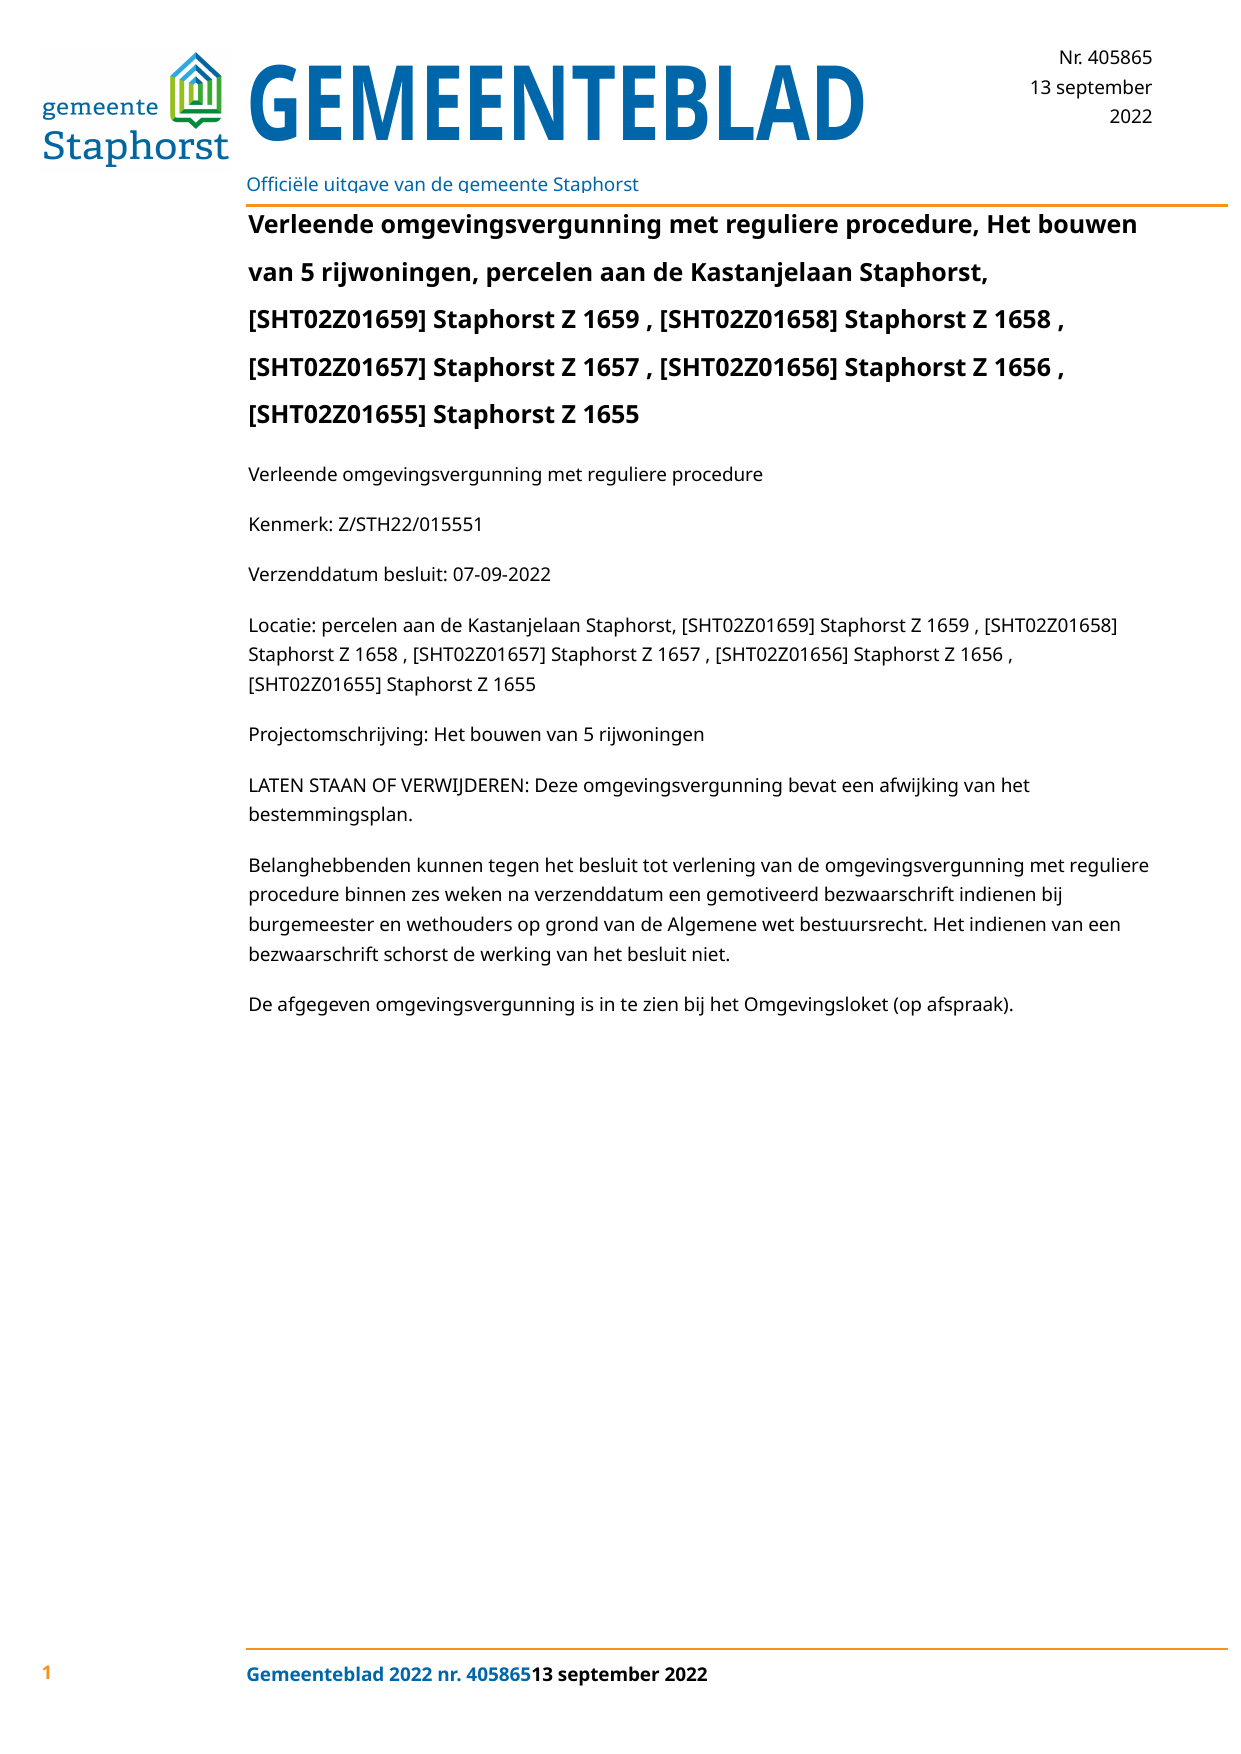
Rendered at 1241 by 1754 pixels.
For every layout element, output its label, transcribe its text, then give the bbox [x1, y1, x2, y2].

text Verleende omgevingsvergunning met reguliere procedure, Het bouwen van 5 rijwoningen, percelen aan de Kastanjelaan Staphorst, [SHT02Z01659] Staphorst Z 1659 , [SHT02Z01658] Staphorst Z 1658 , [SHT02Z01657] Staphorst Z 1657 , [SHT02Z01656] Staphorst Z 1656 , [SHT02Z01655] Staphorst Z 1655 [248, 207, 1152, 431]
text Locatie: percelen aan de Kastanjelaan Staphorst, [SHT02Z01659] Staphorst Z 1659 , [SHT02Z01658] Staphorst Z 1658 , [SHT02Z01657] Staphorst Z 1657 , [SHT02Z01656] Staphorst Z 1656 , [SHT02Z01655] Staphorst Z 1655 [248, 612, 1152, 697]
text Projectomschrijving: Het bouwen van 5 rijwoningen [248, 722, 1152, 747]
text Verleende omgevingsvergunning met reguliere procedure [248, 461, 1152, 486]
text De afgegeven omgevingsvergunning is in te zien bij het Omgevingsloket (op afspraak). [248, 991, 1152, 1017]
picture [41, 47, 231, 172]
text LATEN STAAN OF VERWIJDEREN: Deze omgevingsvergunning bevat een afwijking van het bestemmingsplan. [248, 772, 1152, 827]
text Belanghebbenden kunnen tegen het besluit tot verlening van de omgevingsvergunning met reguliere procedure binnen zes weken na verzenddatum een gemotiveerd bezwaarschrift indienen bij burgemeester en wethouders op grond van de Algemene wet bestuursrecht. Het indienen van een bezwaarschrift schorst de werking van het besluit niet. [248, 852, 1152, 966]
text Verzenddatum besluit: 07-09-2022 [248, 562, 1152, 587]
text Kenmerk: Z/STH22/015551 [248, 511, 1152, 537]
